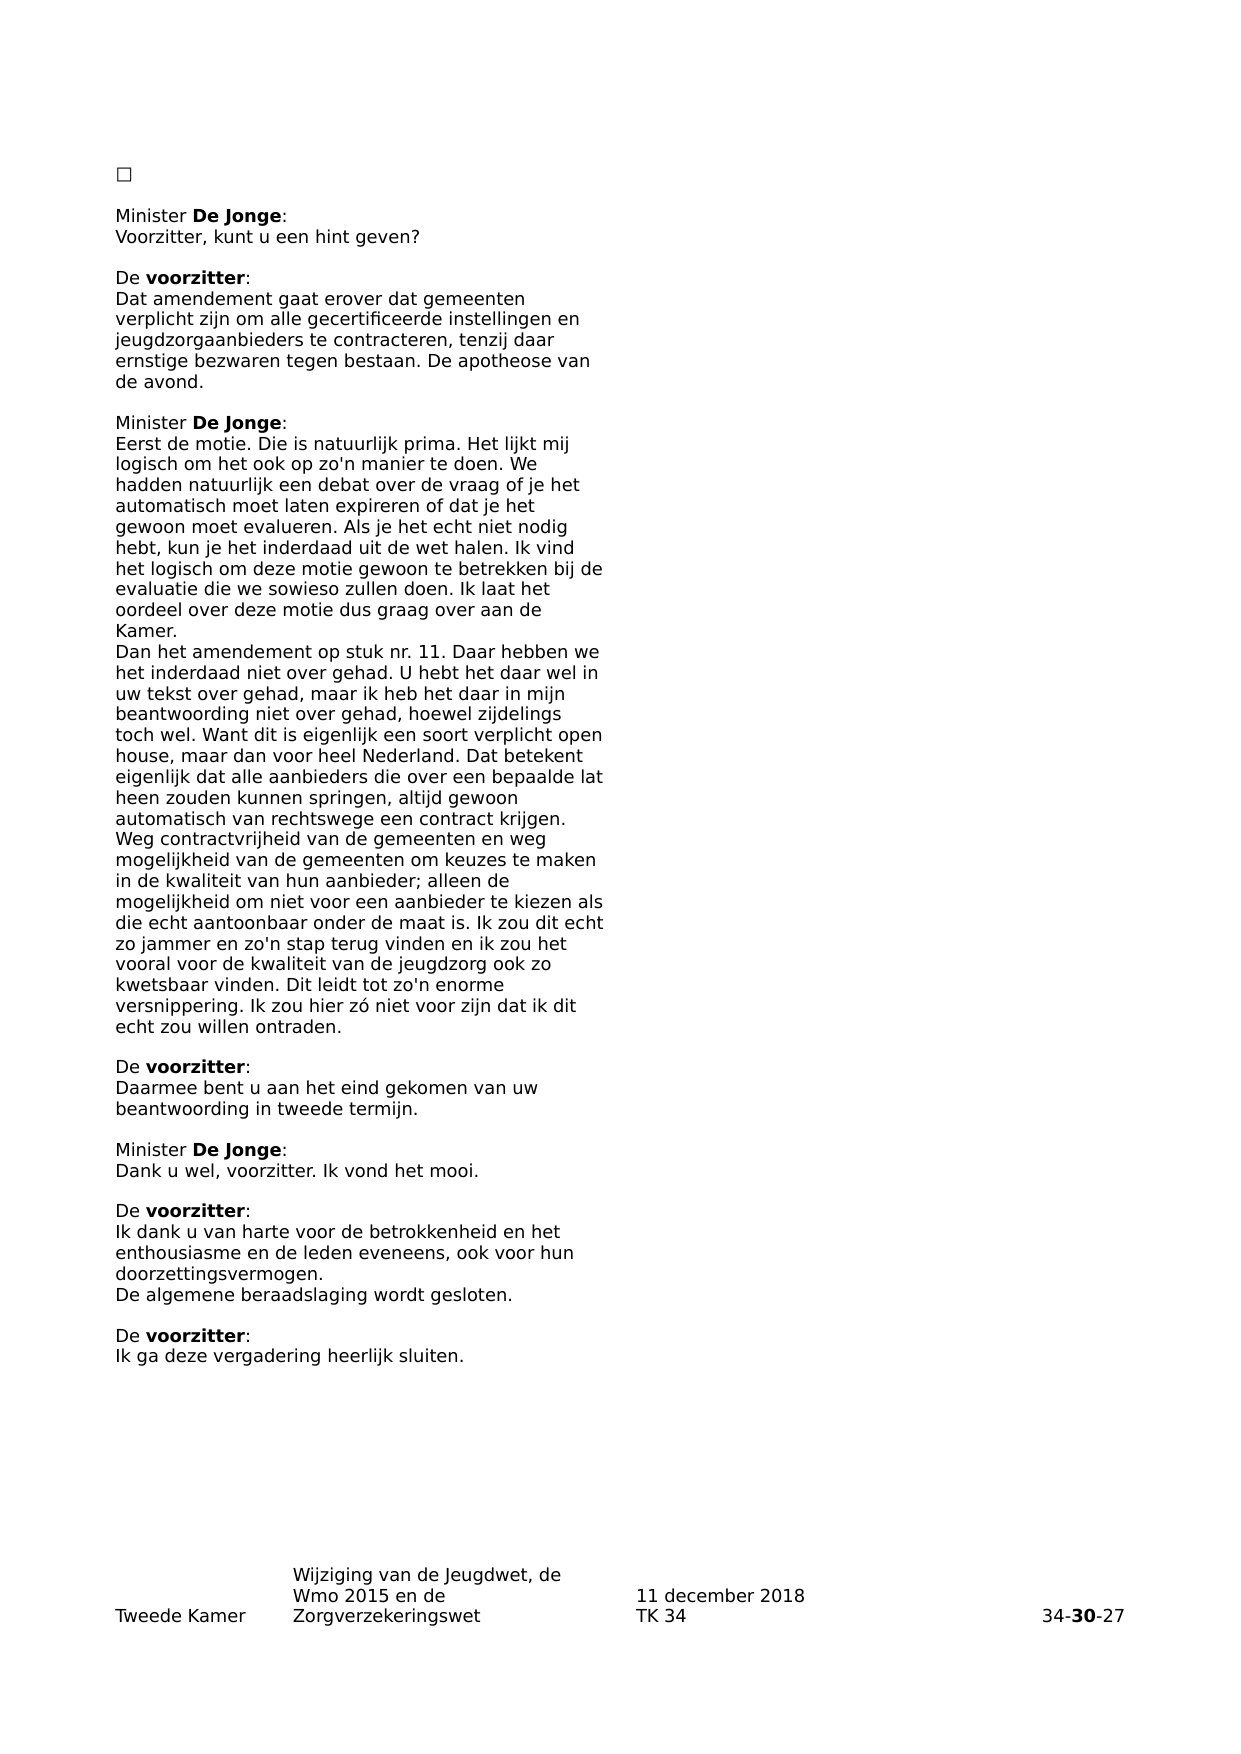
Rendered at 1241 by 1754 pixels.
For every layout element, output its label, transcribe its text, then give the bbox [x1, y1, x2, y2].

text Ik ga deze vergadering heerlijk sluiten. [115, 1346, 605, 1367]
text Ik dank u van harte voor de betrokkenheid en het enthousiasme en de leden eveneens, ook voor hun doorzettingsvermogen. [115, 1222, 605, 1284]
text Dan het amendement op stuk nr. 11. Daar hebben we het inderdaad niet over gehad. U hebt het daar wel in uw tekst over gehad, maar ik heb het daar in mijn beantwoording niet over gehad, hoewel zijdelings toch wel. Want dit is eigenlijk een soort verplicht open house, maar dan voor heel Nederland. Dat betekent eigenlijk dat alle aanbieders die over een bepaalde lat heen zouden kunnen springen, altijd gewoon automatisch van rechtswege een contract krijgen. Weg contractvrijheid van de gemeenten en weg mogelijkheid van de gemeenten om keuzes te maken in de kwaliteit van hun aanbieder; alleen de mogelijkheid om niet voor een aanbieder te kiezen als die echt aantoonbaar onder de maat is. Ik zou dit echt zo jammer en zo'n stap terug vinden en ik zou het vooral voor de kwaliteit van de jeugdzorg ook zo kwetsbaar vinden. Dit leidt tot zo'n enorme versnippering. Ik zou hier zó niet voor zijn dat ik dit echt zou willen ontraden. [115, 642, 605, 1037]
text De voorzitter: [115, 268, 605, 288]
text Minister De Jonge: [115, 1140, 605, 1161]
text De voorzitter: [115, 1325, 605, 1346]
text Eerst de motie. Die is natuurlijk prima. Het lijkt mij logisch om het ook op zo'n manier te doen. We hadden natuurlijk een debat over de vraag of je het automatisch moet laten expireren of dat je het gewoon moet evalueren. Als je het echt niet nodig hebt, kun je het inderdaad uit de wet halen. Ik vind het logisch om deze motie gewoon te betrekken bij de evaluatie die we sowieso zullen doen. Ik laat het oordeel over deze motie dus graag over aan de Kamer. [115, 433, 605, 642]
text De voorzitter: [115, 1201, 605, 1222]
text Dat amendement gaat erover dat gemeenten verplicht zijn om alle gecertificeerde instellingen en jeugdzorgaanbieders te contracteren, tenzij daar ernstige bezwaren tegen bestaan. De apotheose van de avond. [115, 288, 605, 392]
text Voorzitter, kunt u een hint geven? [115, 227, 605, 248]
text De voorzitter: [115, 1057, 605, 1078]
text ⬜ [115, 165, 605, 186]
text Minister De Jonge: [115, 412, 605, 433]
text Minister De Jonge: [115, 206, 605, 227]
text Dank u wel, voorzitter. Ik vond het mooi. [115, 1161, 605, 1181]
text De algemene beraadslaging wordt gesloten. [115, 1284, 605, 1305]
text Daarmee bent u aan het eind gekomen van uw beantwoording in tweede termijn. [115, 1078, 605, 1120]
